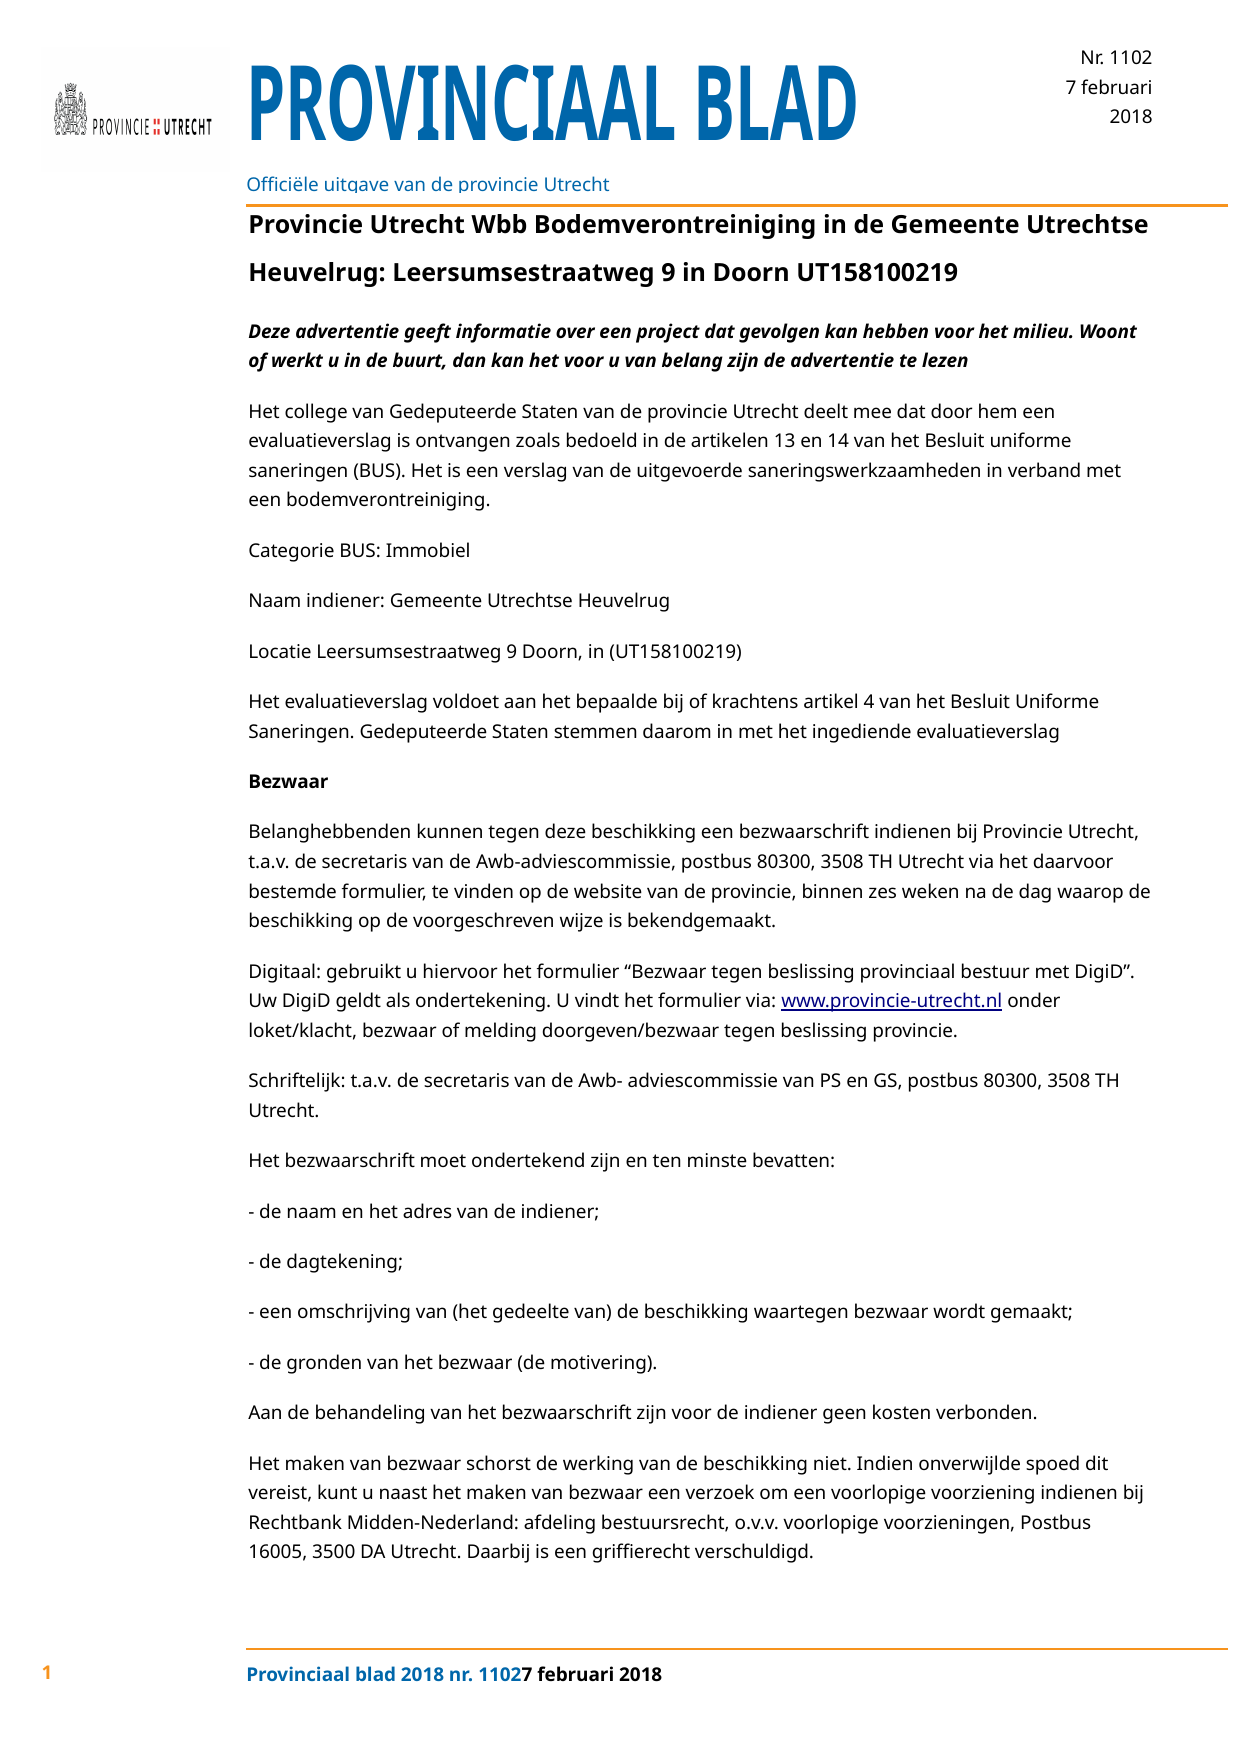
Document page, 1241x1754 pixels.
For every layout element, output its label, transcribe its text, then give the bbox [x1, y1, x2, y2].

text - een omschrijving van (het gedeelte van) de beschikking waartegen bezwaar wordt gemaakt; [248, 1299, 1152, 1324]
text Bezwaar [248, 768, 1152, 794]
text Het bezwaarschrift moet ondertekend zijn en ten minste bevatten: [248, 1147, 1152, 1173]
text - de dagtekening; [248, 1248, 1152, 1274]
text Naam indiener: Gemeente Utrechtse Heuvelrug [248, 587, 1152, 613]
picture [41, 47, 231, 172]
text Digitaal: gebruikt u hiervoor het formulier “Bezwaar tegen beslissing provinciaal bestuur met DigiD”. Uw DigiD geldt als ondertekening. U vindt het formulier via: www.provincie-utrecht.nl onder loket/klacht, bezwaar of melding doorgeven/bezwaar tegen beslissing provincie. [248, 958, 1152, 1043]
text Belanghebbenden kunnen tegen deze beschikking een bezwaarschrift indienen bij Provincie Utrecht, t.a.v. de secretaris van de Awb-adviescommissie, postbus 80300, 3508 TH Utrecht via het daarvoor bestemde formulier, te vinden op de website van de provincie, binnen zes weken na de dag waarop de beschikking op de voorgeschreven wijze is bekendgemaakt. [248, 819, 1152, 933]
text Categorie BUS: Immobiel [248, 537, 1152, 563]
text Locatie Leersumsestraatweg 9 Doorn, in (UT158100219) [248, 638, 1152, 664]
text Schriftelijk: t.a.v. de secretaris van de Awb- adviescommissie van PS en GS, postbus 80300, 3508 TH Utrecht. [248, 1067, 1152, 1123]
text - de naam en het adres van de indiener; [248, 1198, 1152, 1224]
text Het college van Gedeputeerde Staten van de provincie Utrecht deelt mee dat door hem een evaluatieverslag is ontvangen zoals bedoeld in de artikelen 13 en 14 van het Besluit uniforme saneringen (BUS). Het is een verslag van de uitgevoerde saneringswerkzaamheden in verband met een bodemverontreiniging. [248, 398, 1152, 512]
text - de gronden van het bezwaar (de motivering). [248, 1349, 1152, 1375]
text Aan de behandeling van het bezwaarschrift zijn voor de indiener geen kosten verbonden. [248, 1399, 1152, 1425]
text Het maken van bezwaar schorst de werking van de beschikking niet. Indien onverwijlde spoed dit vereist, kunt u naast het maken van bezwaar een verzoek om een voorlopige voorziening indienen bij Rechtbank Midden-Nederland: afdeling bestuursrecht, o.v.v. voorlopige voorzieningen, Postbus 16005, 3500 DA Utrecht. Daarbij is een griffierecht verschuldigd. [248, 1450, 1152, 1564]
text Deze advertentie geeft informatie over een project dat gevolgen kan hebben voor het milieu. Woont of werkt u in de buurt, dan kan het voor u van belang zijn de advertentie te lezen [248, 318, 1152, 373]
text Provincie Utrecht Wbb Bodemverontreiniging in de Gemeente Utrechtse Heuvelrug: Leersumsestraatweg 9 in Doorn UT158100219 [248, 207, 1152, 288]
text Het evaluatieverslag voldoet aan het bepaalde bij of krachtens artikel 4 van het Besluit Uniforme Saneringen. Gedeputeerde Staten stemmen daarom in met het ingediende evaluatieverslag [248, 688, 1152, 744]
